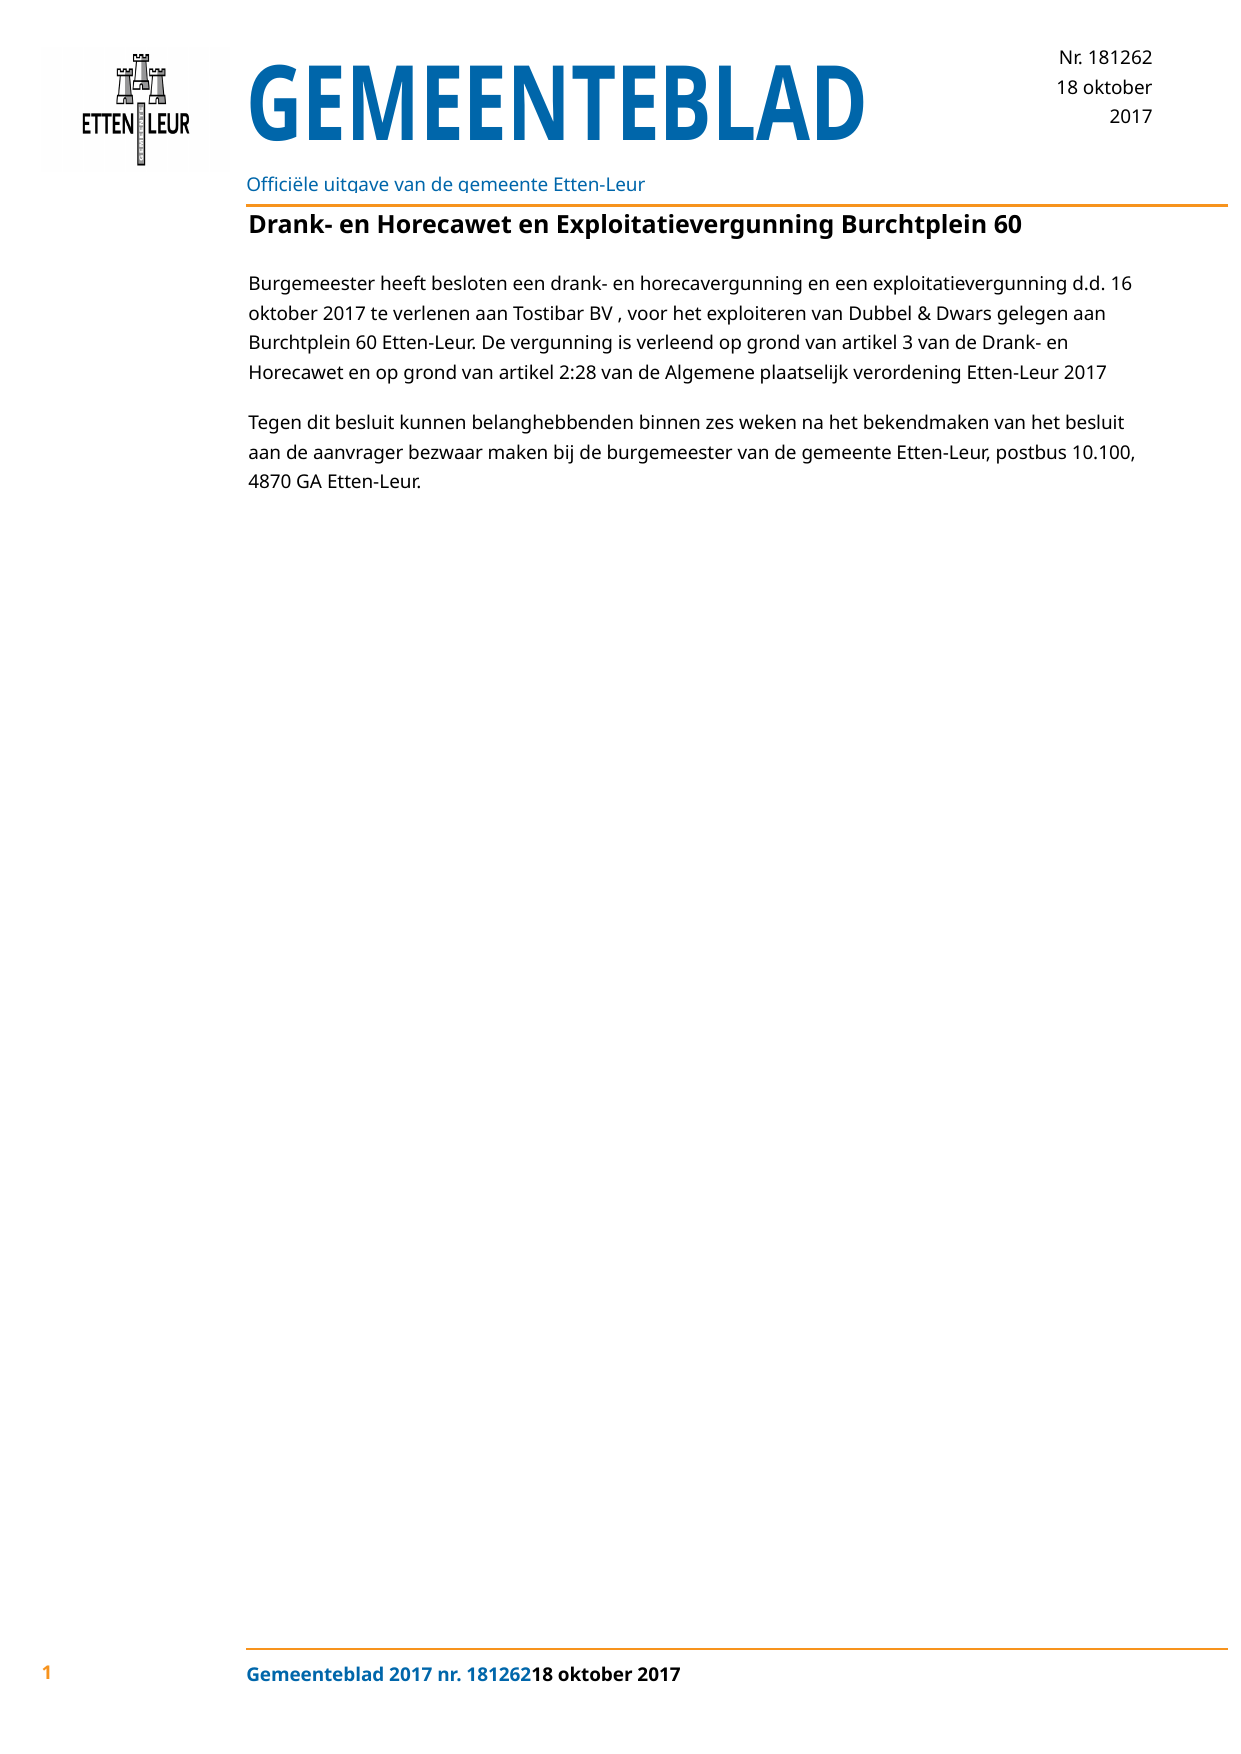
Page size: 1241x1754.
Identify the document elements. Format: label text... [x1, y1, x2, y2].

text Burgemeester heeft besloten een drank- en horecavergunning en een exploitatievergunning d.d. 16 oktober 2017 te verlenen aan Tostibar BV , voor het exploiteren van Dubbel & Dwars gelegen aan Burchtplein 60 Etten-Leur. De vergunning is verleend op grond van artikel 3 van de Drank- en Horecawet en op grond van artikel 2:28 van de Algemene plaatselijk verordening Etten-Leur 2017 [248, 270, 1152, 385]
text Tegen dit besluit kunnen belanghebbenden binnen zes weken na het bekendmaken van het besluit aan de aanvrager bezwaar maken bij de burgemeester van de gemeente Etten-Leur, postbus 10.100, 4870 GA Etten-Leur. [248, 409, 1152, 494]
picture [41, 47, 231, 172]
text Drank- en Horecawet en Exploitatievergunning Burchtplein 60 [248, 207, 1152, 241]
